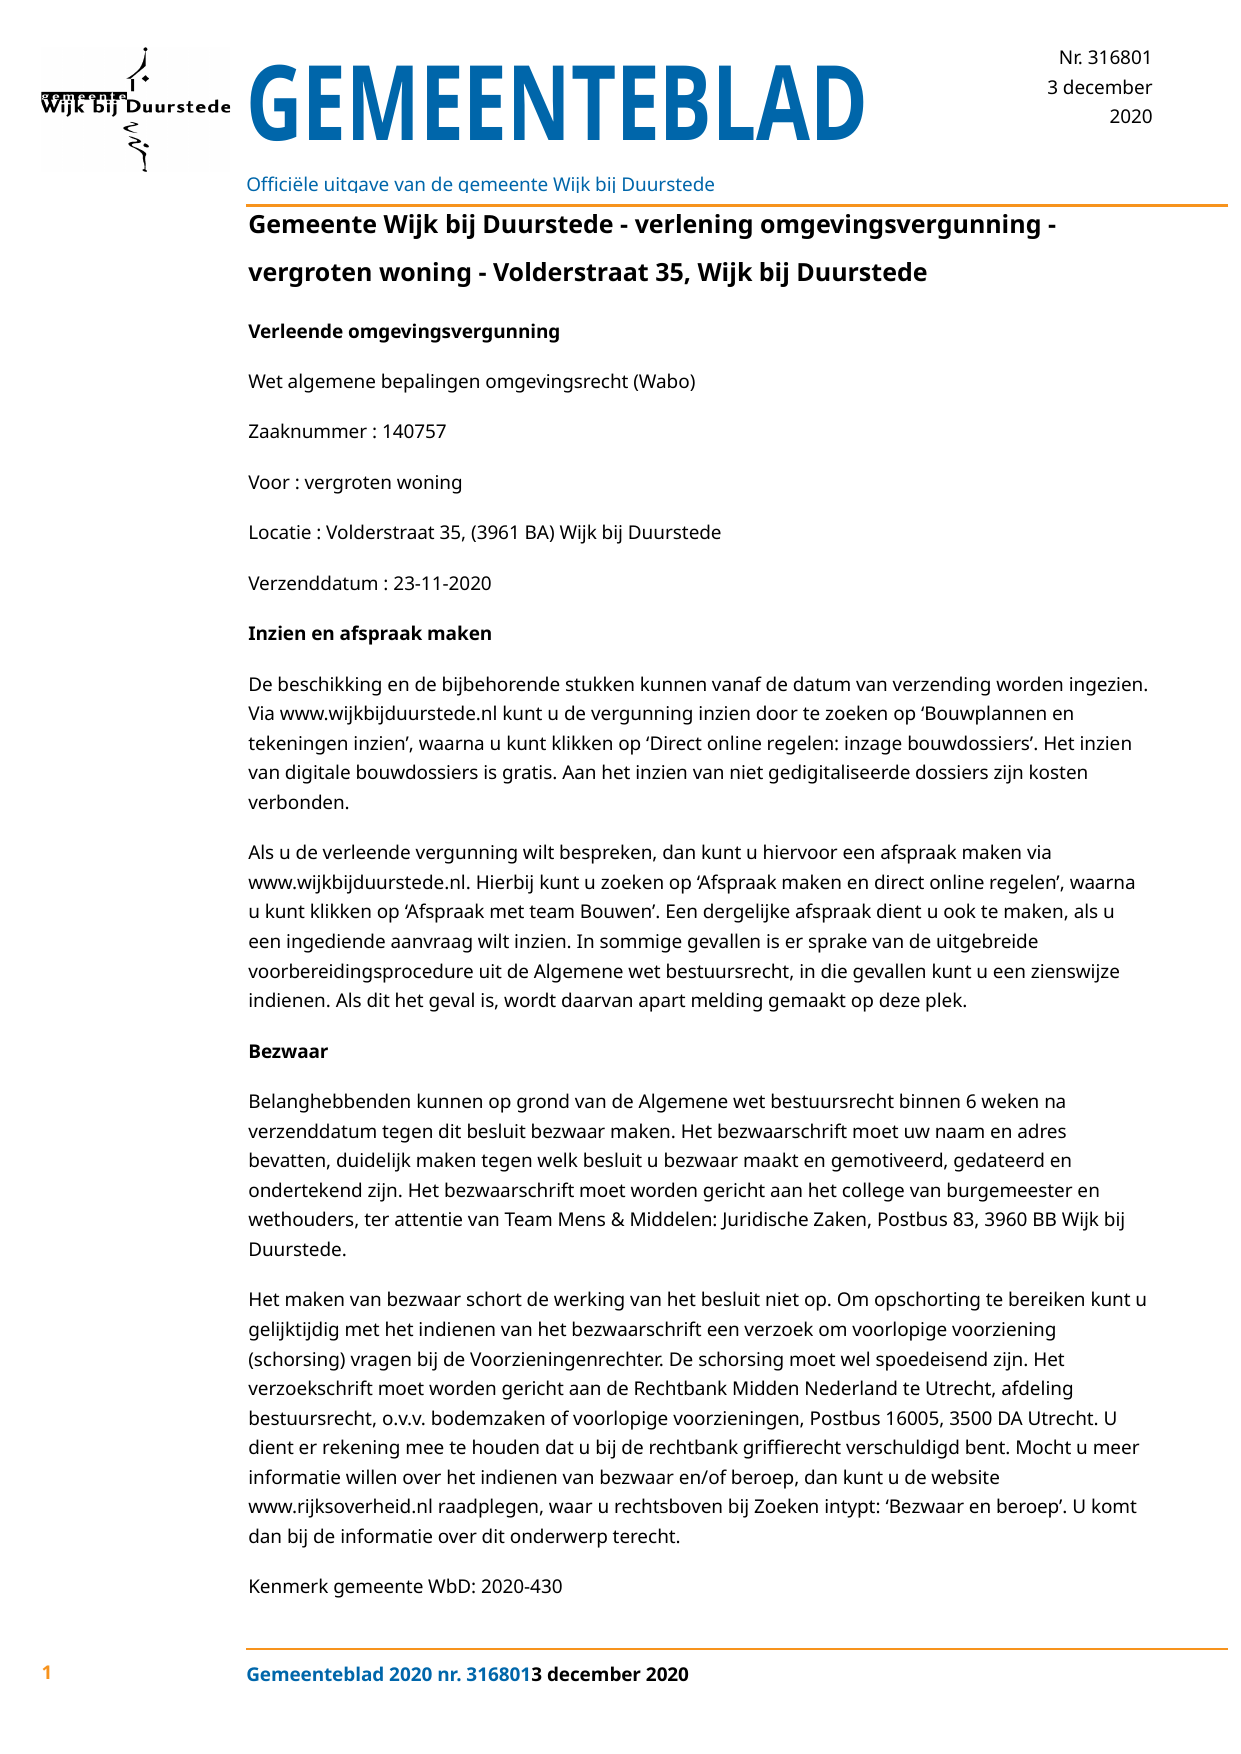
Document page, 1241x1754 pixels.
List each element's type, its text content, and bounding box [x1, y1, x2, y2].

picture [41, 47, 231, 172]
text Zaaknummer : 140757 [248, 419, 1152, 444]
text De beschikking en de bijbehorende stukken kunnen vanaf de datum van verzending worden ingezien. Via www.wijkbijduurstede.nl kunt u de vergunning inzien door te zoeken op ‘Bouwplannen en tekeningen inzien’, waarna u kunt klikken op ‘Direct online regelen: inzage bouwdossiers’. Het inzien van digitale bouwdossiers is gratis. Aan het inzien van niet gedigitaliseerde dossiers zijn kosten verbonden. [248, 671, 1152, 815]
text Voor : vergroten woning [248, 469, 1152, 495]
text Verzenddatum : 23-11-2020 [248, 570, 1152, 596]
text Als u de verleende vergunning wilt bespreken, dan kunt u hiervoor een afspraak maken via www.wijkbijduurstede.nl. Hierbij kunt u zoeken op ‘Afspraak maken en direct online regelen’, waarna u kunt klikken op ‘Afspraak met team Bouwen’. Een dergelijke afspraak dient u ook te maken, als u een ingediende aanvraag wilt inzien. In sommige gevallen is er sprake van de uitgebreide voorbereidingsprocedure uit de Algemene wet bestuursrecht, in die gevallen kunt u een zienswijze indienen. Als dit het geval is, wordt daarvan apart melding gemaakt op deze plek. [248, 839, 1152, 1013]
text Belanghebbenden kunnen op grond van de Algemene wet bestuursrecht binnen 6 weken na verzenddatum tegen dit besluit bezwaar maken. Het bezwaarschrift moet uw naam en adres bevatten, duidelijk maken tegen welk besluit u bezwaar maakt en gemotiveerd, gedateerd en ondertekend zijn. Het bezwaarschrift moet worden gericht aan het college van burgemeester en wethouders, ter attentie van Team Mens & Middelen: Juridische Zaken, Postbus 83, 3960 BB Wijk bij Duurstede. [248, 1088, 1152, 1262]
text Inzien en afspraak maken [248, 620, 1152, 646]
text Wet algemene bepalingen omgevingsrecht (Wabo) [248, 368, 1152, 394]
text Bezwaar [248, 1038, 1152, 1064]
text Gemeente Wijk bij Duurstede - verlening omgevingsvergunning - vergroten woning - Volderstraat 35, Wijk bij Duurstede [248, 207, 1152, 288]
text Het maken van bezwaar schort de werking van het besluit niet op. Om opschorting te bereiken kunt u gelijktijdig met het indienen van het bezwaarschrift een verzoek om voorlopige voorziening (schorsing) vragen bij de Voorzieningenrechter. De schorsing moet wel spoedeisend zijn. Het verzoekschrift moet worden gericht aan de Rechtbank Midden Nederland te Utrecht, afdeling bestuursrecht, o.v.v. bodemzaken of voorlopige voorzieningen, Postbus 16005, 3500 DA Utrecht. U dient er rekening mee te houden dat u bij de rechtbank griffierecht verschuldigd bent. Mocht u meer informatie willen over het indienen van bezwaar en/of beroep, dan kunt u de website www.rijksoverheid.nl raadplegen, waar u rechtsboven bij Zoeken intypt: ‘Bezwaar en beroep’. U komt dan bij de informatie over dit onderwerp terecht. [248, 1287, 1152, 1549]
text Verleende omgevingsvergunning [248, 318, 1152, 344]
text Kenmerk gemeente WbD: 2020-430 [248, 1574, 1152, 1599]
text Locatie : Volderstraat 35, (3961 BA) Wijk bij Duurstede [248, 519, 1152, 545]
